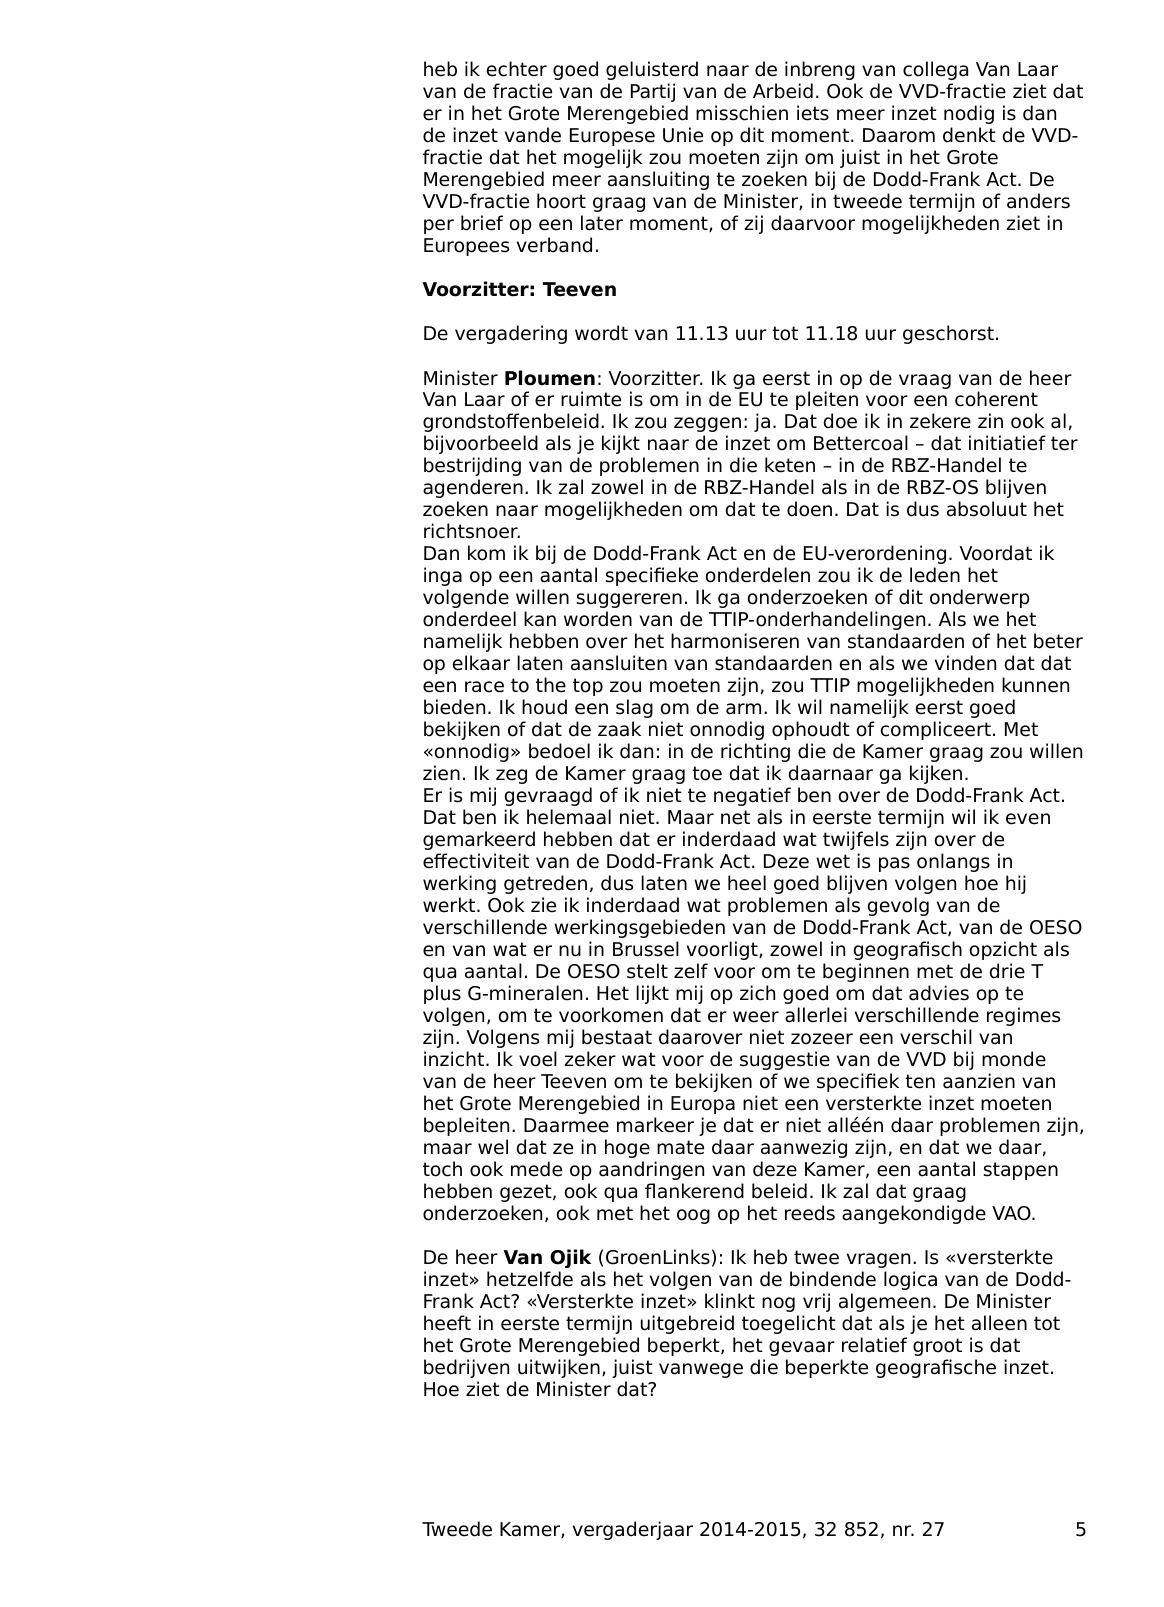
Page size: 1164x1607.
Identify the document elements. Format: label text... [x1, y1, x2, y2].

text De heer Van Ojik (GroenLinks): Ik heb twee vragen. Is «versterkte inzet» hetzelfde als het volgen van de bindende logica van de Dodd-Frank Act? «Versterkte inzet» klinkt nog vrij algemeen. De Minister heeft in eerste termijn uitgebreid toegelicht dat als je het alleen tot het Grote Merengebied beperkt, het gevaar relatief groot is dat bedrijven uitwijken, juist vanwege die beperkte geografische inzet. Hoe ziet de Minister dat? [422, 1247, 1087, 1401]
text Er is mij gevraagd of ik niet te negatief ben over de Dodd-Frank Act. Dat ben ik helemaal niet. Maar net als in eerste termijn wil ik even gemarkeerd hebben dat er inderdaad wat twijfels zijn over de effectiviteit van de Dodd-Frank Act. Deze wet is pas onlangs in werking getreden, dus laten we heel goed blijven volgen hoe hij werkt. Ook zie ik inderdaad wat problemen als gevolg van de verschillende werkingsgebieden van de Dodd-Frank Act, van de OESO en van wat er nu in Brussel voorligt, zowel in geografisch opzicht als qua aantal. De OESO stelt zelf voor om te beginnen met de drie T plus G-mineralen. Het lijkt mij op zich goed om dat advies op te volgen, om te voorkomen dat er weer allerlei verschillende regimes zijn. Volgens mij bestaat daarover niet zozeer een verschil van inzicht. Ik voel zeker wat voor de suggestie van de VVD bij monde van de heer Teeven om te bekijken of we specifiek ten aanzien van het Grote Merengebied in Europa niet een versterkte inzet moeten bepleiten. Daarmee markeer je dat er niet alléén daar problemen zijn, maar wel dat ze in hoge mate daar aanwezig zijn, en dat we daar, toch ook mede op aandringen van deze Kamer, een aantal stappen hebben gezet, ook qua flankerend beleid. Ik zal dat graag onderzoeken, ook met het oog op het reeds aangekondigde VAO. [422, 785, 1087, 1224]
text Dan kom ik bij de Dodd-Frank Act en de EU-verordening. Voordat ik inga op een aantal specifieke onderdelen zou ik de leden het volgende willen suggereren. Ik ga onderzoeken of dit onderwerp onderdeel kan worden van de TTIP-onderhandelingen. Als we het namelijk hebben over het harmoniseren van standaarden of het beter op elkaar laten aansluiten van standaarden en als we vinden dat dat een race to the top zou moeten zijn, zou TTIP mogelijkheden kunnen bieden. Ik houd een slag om de arm. Ik wil namelijk eerst goed bekijken of dat de zaak niet onnodig ophoudt of compliceert. Met «onnodig» bedoel ik dan: in de richting die de Kamer graag zou willen zien. Ik zeg de Kamer graag toe dat ik daarnaar ga kijken. [422, 543, 1087, 785]
text De vergadering wordt van 11.13 uur tot 11.18 uur geschorst. [422, 323, 1087, 345]
text heb ik echter goed geluisterd naar de inbreng van collega Van Laar van de fractie van de Partij van de Arbeid. Ook de VVD-fractie ziet dat er in het Grote Merengebied misschien iets meer inzet nodig is dan de inzet vande Europese Unie op dit moment. Daarom denkt de VVD-fractie dat het mogelijk zou moeten zijn om juist in het Grote Merengebied meer aansluiting te zoeken bij de Dodd-Frank Act. De VVD-fractie hoort graag van de Minister, in tweede termijn of anders per brief op een later moment, of zij daarvoor mogelijkheden ziet in Europees verband. [422, 59, 1087, 257]
subtitle Voorzitter: Teeven [422, 279, 1087, 301]
text Minister Ploumen: Voorzitter. Ik ga eerst in op de vraag van de heer Van Laar of er ruimte is om in de EU te pleiten voor een coherent grondstoffenbeleid. Ik zou zeggen: ja. Dat doe ik in zekere zin ook al, bijvoorbeeld als je kijkt naar de inzet om Bettercoal – dat initiatief ter bestrijding van de problemen in die keten – in de RBZ-Handel te agenderen. Ik zal zowel in de RBZ-Handel als in de RBZ-OS blijven zoeken naar mogelijkheden om dat te doen. Dat is dus absoluut het richtsnoer. [422, 367, 1087, 543]
